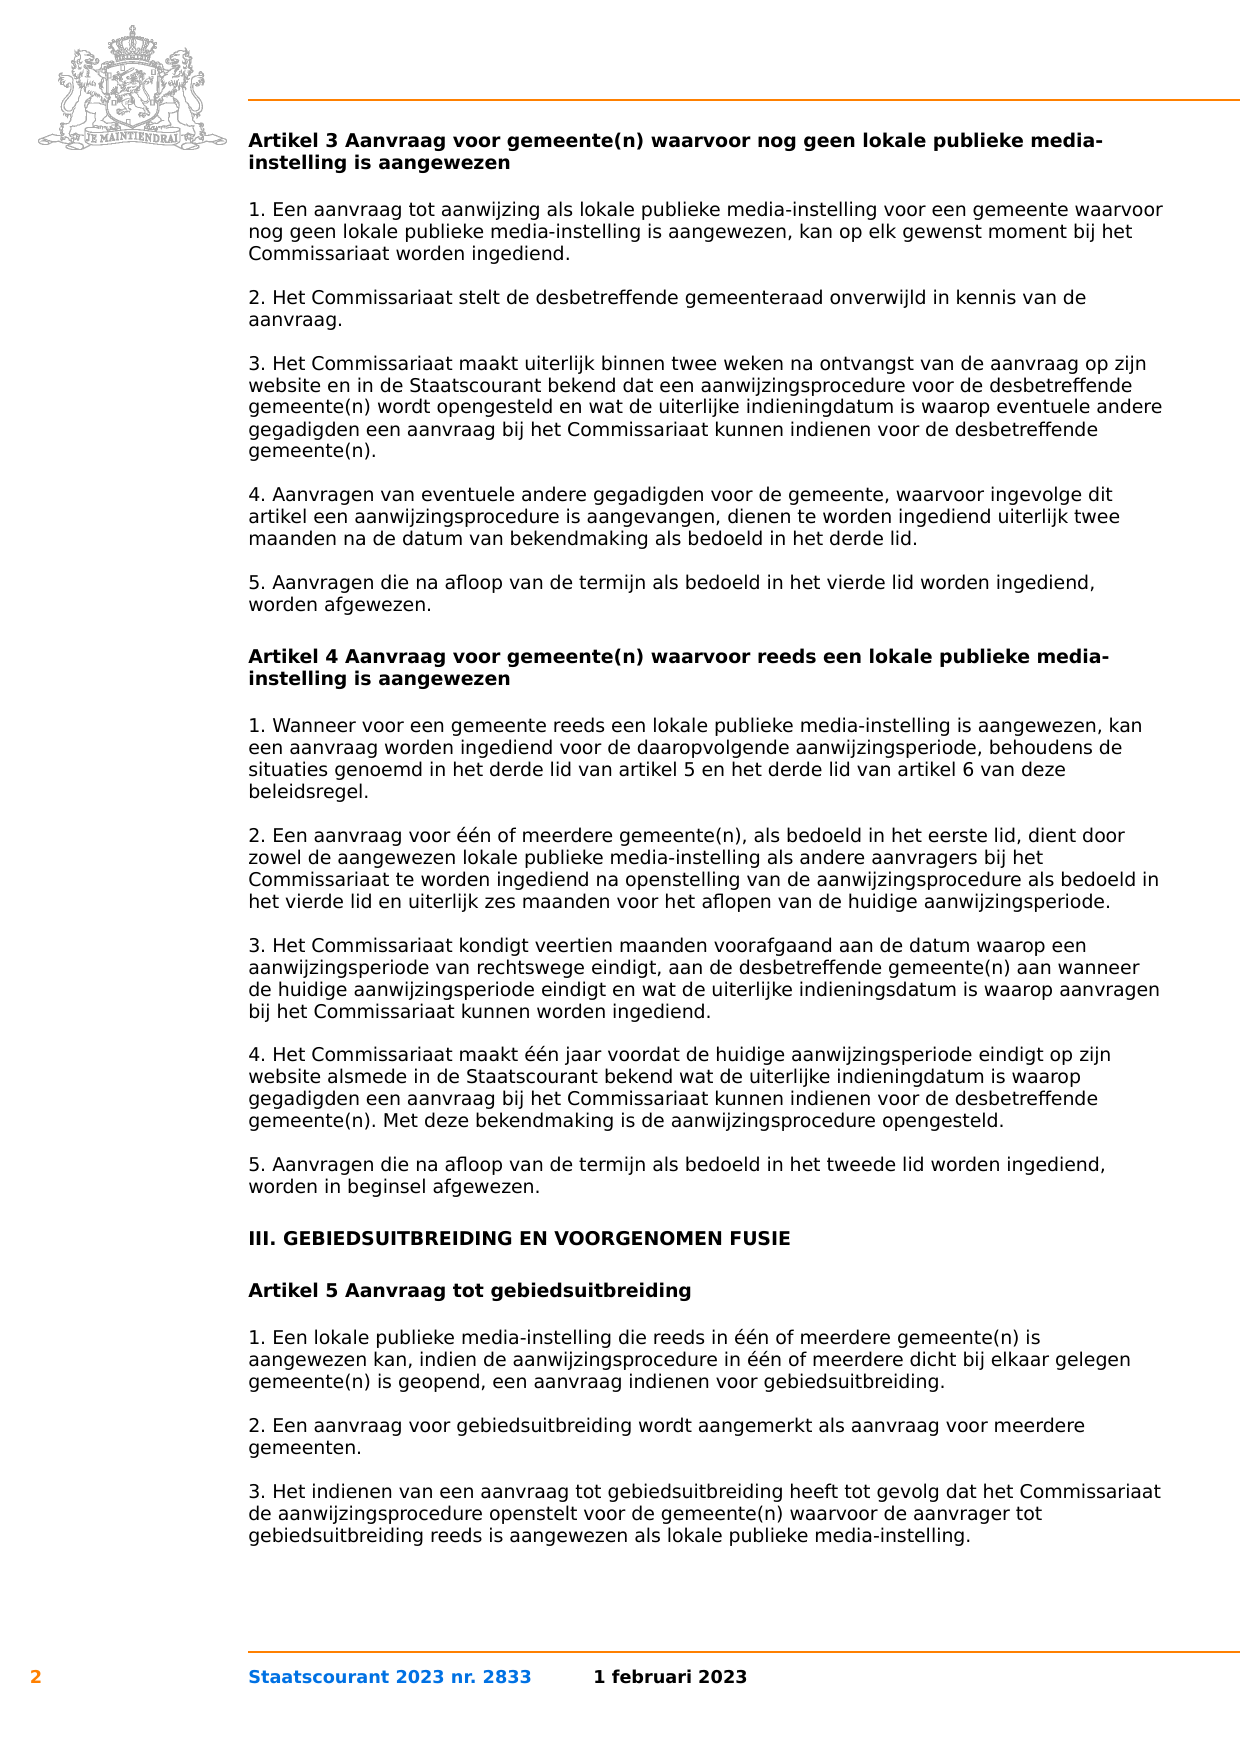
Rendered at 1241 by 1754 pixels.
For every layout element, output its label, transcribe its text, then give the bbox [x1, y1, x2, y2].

text 2. Een aanvraag voor gebiedsuitbreiding wordt aangemerkt als aanvraag voor meerdere gemeenten. [248, 1415, 1163, 1459]
text 5. Aanvragen die na afloop van de termijn als bedoeld in het tweede lid worden ingediend, worden in beginsel afgewezen. [248, 1154, 1163, 1198]
text 1. Een lokale publieke media-instelling die reeds in één of meerdere gemeente(n) is aangewezen kan, indien de aanwijzingsprocedure in één of meerdere dicht bij elkaar gelegen gemeente(n) is geopend, een aanvraag indienen voor gebiedsuitbreiding. [248, 1327, 1163, 1393]
picture [38, 25, 227, 150]
text 1. Een aanvraag tot aanwijzing als lokale publieke media-instelling voor een gemeente waarvoor nog geen lokale publieke media-instelling is aangewezen, kan op elk gewenst moment bij het Commissariaat worden ingediend. [248, 199, 1163, 265]
text 2. Het Commissariaat stelt de desbetreffende gemeenteraad onverwijld in kennis van de aanvraag. [248, 287, 1163, 331]
subtitle Artikel 3 Aanvraag voor gemeente(n) waarvoor nog geen lokale publieke media-instelling is aangewezen [248, 130, 1163, 174]
subtitle Artikel 4 Aanvraag voor gemeente(n) waarvoor reeds een lokale publieke media-instelling is aangewezen [248, 646, 1163, 690]
subtitle Artikel 5 Aanvraag tot gebiedsuitbreiding [248, 1280, 1163, 1302]
text 4. Het Commissariaat maakt één jaar voordat de huidige aanwijzingsperiode eindigt op zijn website alsmede in de Staatscourant bekend wat de uiterlijke indieningdatum is waarop gegadigden een aanvraag bij het Commissariaat kunnen indienen voor de desbetreffende gemeente(n). Met deze bekendmaking is de aanwijzingsprocedure opengesteld. [248, 1044, 1163, 1132]
text 3. Het Commissariaat maakt uiterlijk binnen twee weken na ontvangst van de aanvraag op zijn website en in de Staatscourant bekend dat een aanwijzingsprocedure voor de desbetreffende gemeente(n) wordt opengesteld en wat de uiterlijke indieningdatum is waarop eventuele andere gegadigden een aanvraag bij het Commissariaat kunnen indienen voor de desbetreffende gemeente(n). [248, 352, 1163, 462]
text 1. Wanneer voor een gemeente reeds een lokale publieke media-instelling is aangewezen, kan een aanvraag worden ingediend voor de daaropvolgende aanwijzingsperiode, behoudens de situaties genoemd in het derde lid van artikel 5 en het derde lid van artikel 6 van deze beleidsregel. [248, 715, 1163, 803]
text 3. Het Commissariaat kondigt veertien maanden voorafgaand aan de datum waarop een aanwijzingsperiode van rechtswege eindigt, aan de desbetreffende gemeente(n) aan wanneer de huidige aanwijzingsperiode eindigt en wat de uiterlijke indieningsdatum is waarop aanvragen bij het Commissariaat kunnen worden ingediend. [248, 934, 1163, 1022]
text 3. Het indienen van een aanvraag tot gebiedsuitbreiding heeft tot gevolg dat het Commissariaat de aanwijzingsprocedure openstelt voor de gemeente(n) waarvoor de aanvrager tot gebiedsuitbreiding reeds is aangewezen als lokale publieke media-instelling. [248, 1481, 1163, 1547]
subtitle III. GEBIEDSUITBREIDING EN VOORGENOMEN FUSIE [248, 1228, 1163, 1250]
text 4. Aanvragen van eventuele andere gegadigden voor de gemeente, waarvoor ingevolge dit artikel een aanwijzingsprocedure is aangevangen, dienen te worden ingediend uiterlijk twee maanden na de datum van bekendmaking als bedoeld in het derde lid. [248, 484, 1163, 550]
text 2. Een aanvraag voor één of meerdere gemeente(n), als bedoeld in het eerste lid, dient door zowel de aangewezen lokale publieke media-instelling als andere aanvragers bij het Commissariaat te worden ingediend na openstelling van de aanwijzingsprocedure als bedoeld in het vierde lid en uiterlijk zes maanden voor het aflopen van de huidige aanwijzingsperiode. [248, 825, 1163, 913]
text 5. Aanvragen die na afloop van de termijn als bedoeld in het vierde lid worden ingediend, worden afgewezen. [248, 572, 1163, 616]
